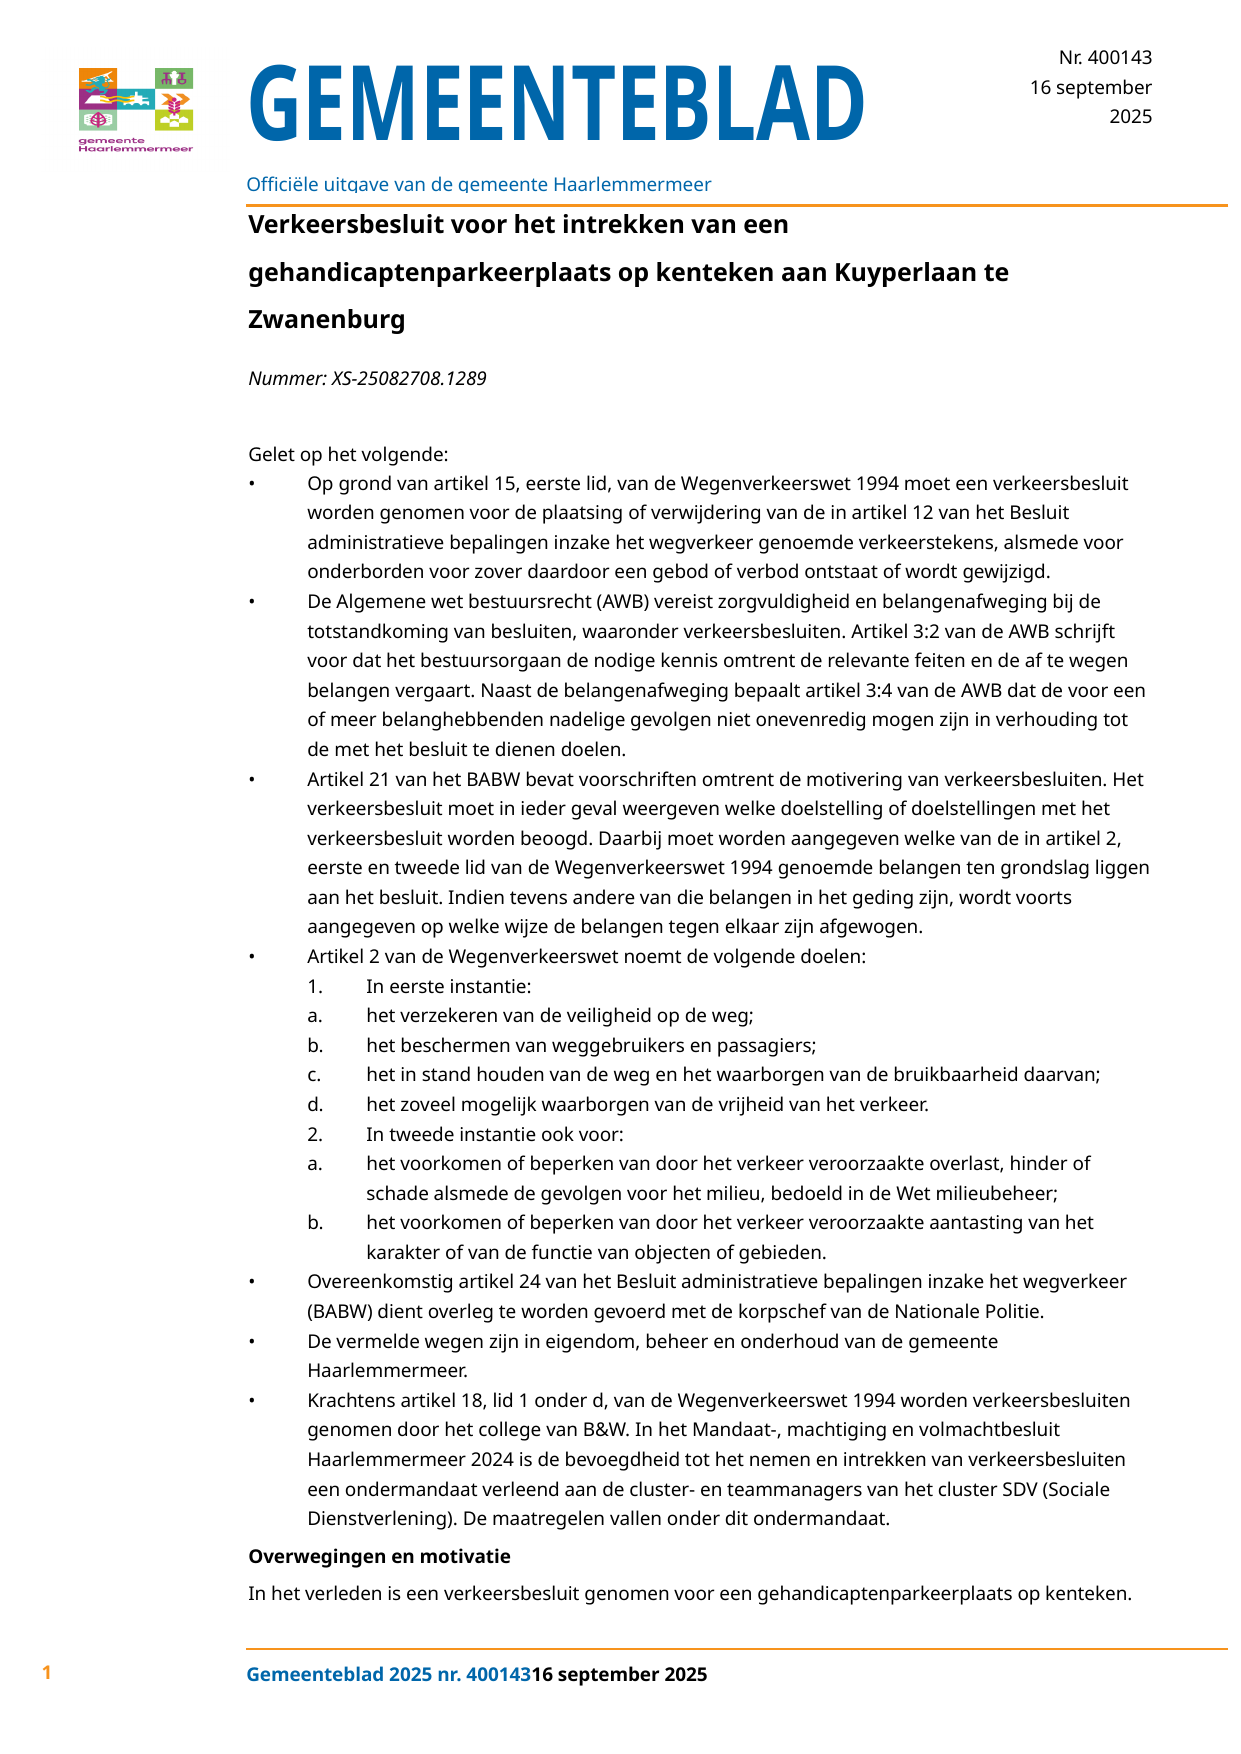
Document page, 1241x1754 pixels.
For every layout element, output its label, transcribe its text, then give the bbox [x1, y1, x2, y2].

list Overeenkomstig artikel 24 van het Besluit administratieve bepalingen inzake het wegverkeer (BABW) dient overleg te worden gevoerd met de korpschef van de Nationale Politie. [248, 1269, 1152, 1324]
text Verkeersbesluit voor het intrekken van een gehandicaptenparkeerplaats op kenteken aan Kuyperlaan te Zwanenburg [248, 207, 1152, 336]
list het voorkomen of beperken van door het verkeer veroorzaakte overlast, hinder of schade alsmede de gevolgen voor het milieu, bedoeld in de Wet milieubeheer; [307, 1150, 1152, 1206]
list Op grond van artikel 15, eerste lid, van de Wegenverkeerswet 1994 moet een verkeersbesluit worden genomen voor de plaatsing of verwijdering van de in artikel 12 van het Besluit administratieve bepalingen inzake het wegverkeer genoemde verkeerstekens, alsmede voor onderborden voor zover daardoor een gebod of verbod ontstaat of wordt gewijzigd. [248, 470, 1152, 584]
text Overwegingen en motivatie [248, 1543, 1152, 1569]
list het voorkomen of beperken van door het verkeer veroorzaakte aantasting van het karakter of van de functie van objecten of gebieden. [307, 1209, 1152, 1265]
list het zoveel mogelijk waarborgen van de vrijheid van het verkeer. [307, 1091, 1152, 1117]
list het in stand houden van de weg en het waarborgen van de bruikbaarheid daarvan; [307, 1062, 1152, 1087]
list het verzekeren van de veiligheid op de weg; [307, 1002, 1152, 1028]
list In eerste instantie: [307, 973, 1152, 998]
list In tweede instantie ook voor: [307, 1121, 1152, 1146]
list De vermelde wegen zijn in eigendom, beheer en onderhoud van de gemeente Haarlemmermeer. [248, 1328, 1152, 1383]
list De Algemene wet bestuursrecht (AWB) vereist zorgvuldigheid en belangenafweging bij de totstandkoming van besluiten, waaronder verkeersbesluiten. Artikel 3:2 van de AWB schrijft voor dat het bestuursorgaan de nodige kennis omtrent de relevante feiten en de af te wegen belangen vergaart. Naast de belangenafweging bepaalt artikel 3:4 van de AWB dat de voor een of meer belanghebbenden nadelige gevolgen niet onevenredig mogen zijn in verhouding tot de met het besluit te dienen doelen. [248, 588, 1152, 762]
list Krachtens artikel 18, lid 1 onder d, van de Wegenverkeerswet 1994 worden verkeersbesluiten genomen door het college van B&W. In het Mandaat-, machtiging en volmachtbesluit Haarlemmermeer 2024 is de bevoegdheid tot het nemen en intrekken van verkeersbesluiten een ondermandaat verleend aan de cluster- en teammanagers van het cluster SDV (Sociale Dienstverlening). De maatregelen vallen onder dit ondermandaat. [248, 1387, 1152, 1531]
list Artikel 21 van het BABW bevat voorschriften omtrent de motivering van verkeersbesluiten. Het verkeersbesluit moet in ieder geval weergeven welke doelstelling of doelstellingen met het verkeersbesluit worden beoogd. Daarbij moet worden aangegeven welke van de in artikel 2, eerste en tweede lid van de Wegenverkeerswet 1994 genoemde belangen ten grondslag liggen aan het besluit. Indien tevens andere van die belangen in het geding zijn, wordt voorts aangegeven op welke wijze de belangen tegen elkaar zijn afgewogen. [248, 766, 1152, 939]
text In het verleden is een verkeersbesluit genomen voor een gehandicaptenparkeerplaats op kenteken. [248, 1580, 1152, 1606]
list Artikel 2 van de Wegenverkeerswet noemt de volgende doelen: [248, 943, 1152, 969]
text Gelet op het volgende: [248, 442, 1152, 467]
text Nummer: XS-25082708.1289 [248, 366, 1152, 391]
list het beschermen van weggebruikers en passagiers; [307, 1032, 1152, 1058]
picture [41, 47, 231, 172]
